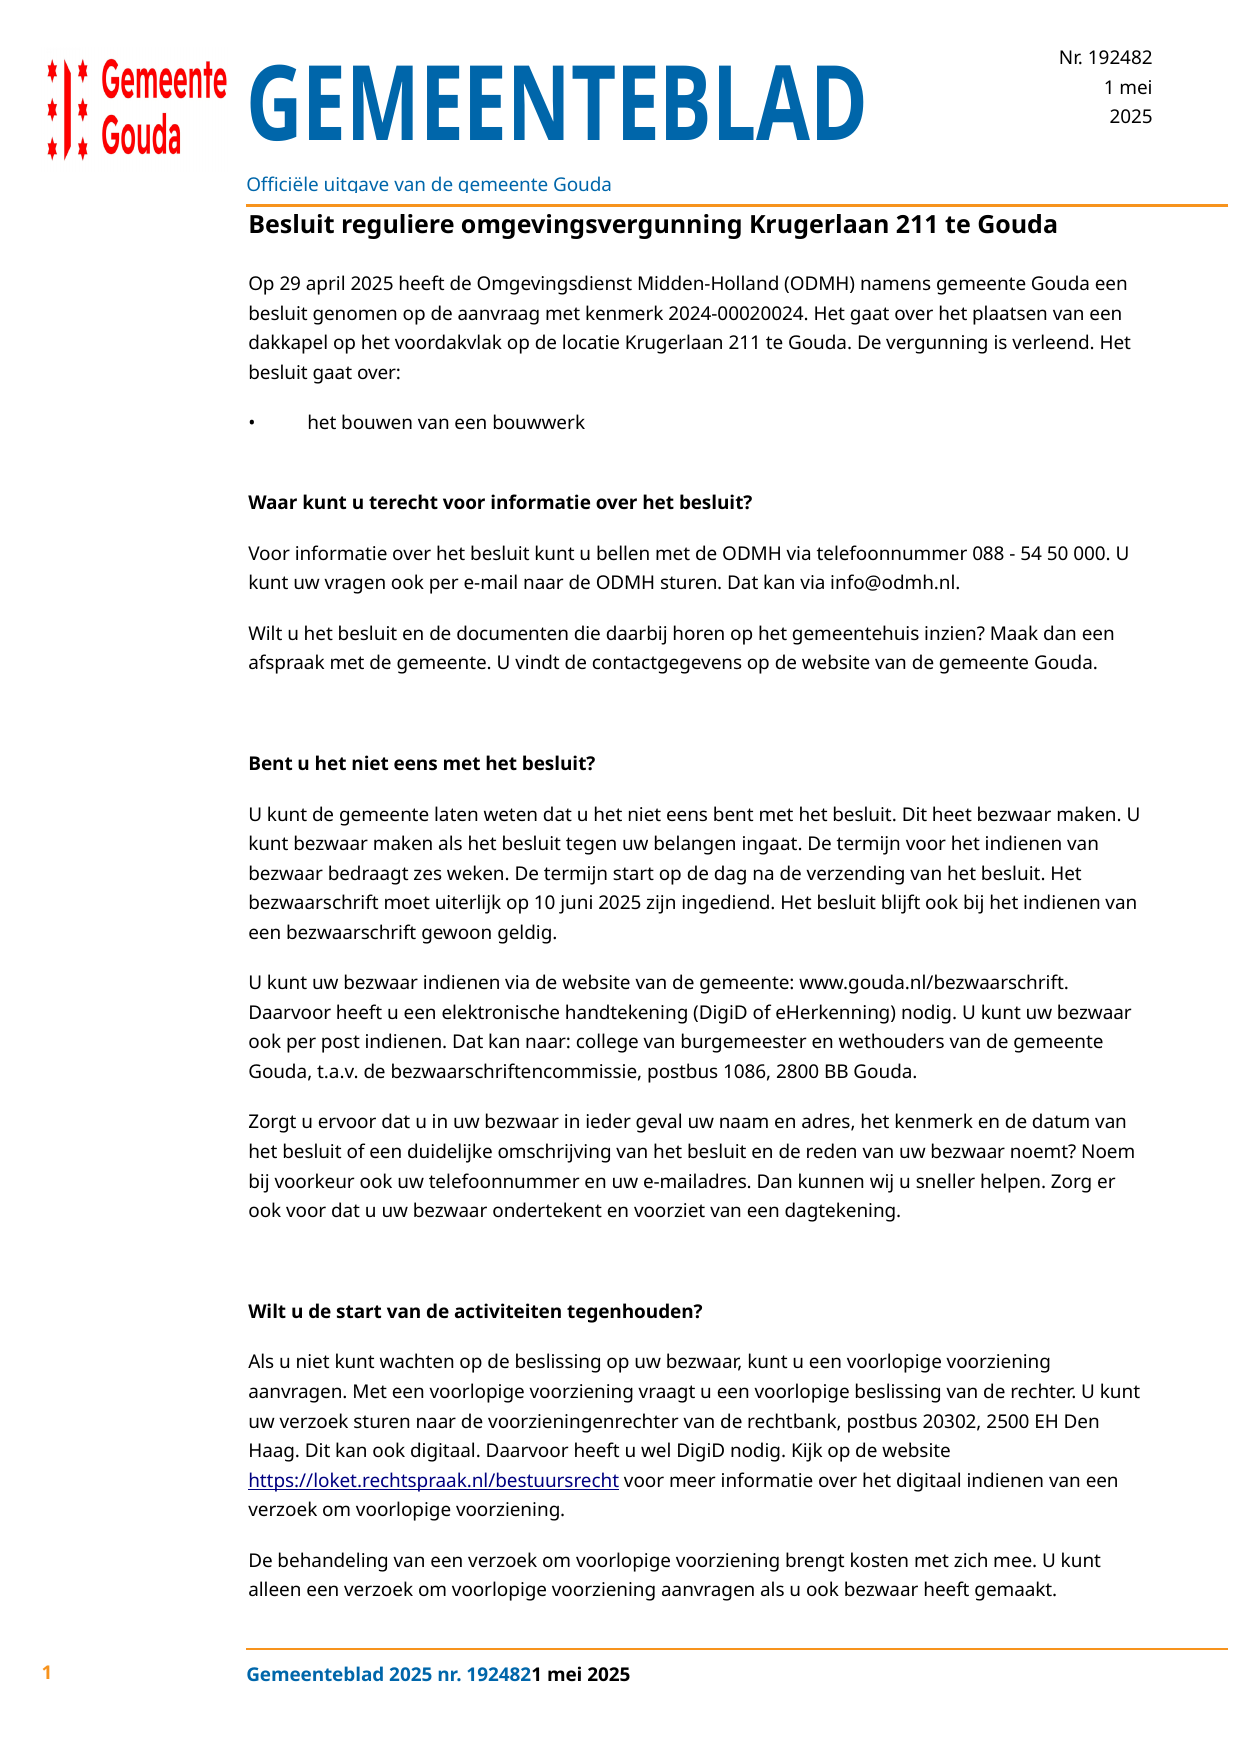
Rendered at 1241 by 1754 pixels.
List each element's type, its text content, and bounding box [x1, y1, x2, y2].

picture [41, 47, 231, 172]
text U kunt de gemeente laten weten dat u het niet eens bent met het besluit. Dit heet bezwaar maken. U kunt bezwaar maken als het besluit tegen uw belangen ingaat. De termijn voor het indienen van bezwaar bedraagt zes weken. De termijn start op de dag na de verzending van het besluit. Het bezwaarschrift moet uiterlijk op 10 juni 2025 zijn ingediend. Het besluit blijft ook bij het indienen van een bezwaarschrift gewoon geldig. [248, 801, 1152, 945]
text Bent u het niet eens met het besluit? [248, 750, 1152, 776]
text Op 29 april 2025 heeft de Omgevingsdienst Midden-Holland (ODMH) namens gemeente Gouda een besluit genomen op de aanvraag met kenmerk 2024-00020024. Het gaat over het plaatsen van een dakkapel op het voordakvlak op de locatie Krugerlaan 211 te Gouda. De vergunning is verleend. Het besluit gaat over: [248, 270, 1152, 385]
text Wilt u het besluit en de documenten die daarbij horen op het gemeentehuis inzien? Maak dan een afspraak met de gemeente. U vindt de contactgegevens op de website van de gemeente Gouda. [248, 620, 1152, 675]
text Wilt u de start van de activiteiten tegenhouden? [248, 1298, 1152, 1324]
text De behandeling van een verzoek om voorlopige voorziening brengt kosten met zich mee. U kunt alleen een verzoek om voorlopige voorziening aanvragen als u ook bezwaar heeft gemaakt. [248, 1547, 1152, 1602]
text Als u niet kunt wachten op de beslissing op uw bezwaar, kunt u een voorlopige voorziening aanvragen. Met een voorlopige voorziening vraagt u een voorlopige beslissing van de rechter. U kunt uw verzoek sturen naar de voorzieningenrechter van de rechtbank, postbus 20302, 2500 EH Den Haag. Dit kan ook digitaal. Daarvoor heeft u wel DigiD nodig. Kijk op de website https://loket.rechtspraak.nl/bestuursrecht voor meer informatie over het digitaal indienen van een verzoek om voorlopige voorziening. [248, 1349, 1152, 1522]
text Voor informatie over het besluit kunt u bellen met de ODMH via telefoonnummer 088 - 54 50 000. U kunt uw vragen ook per e-mail naar de ODMH sturen. Dat kan via info@odmh.nl. [248, 540, 1152, 595]
text Waar kunt u terecht voor informatie over het besluit? [248, 489, 1152, 515]
text Besluit reguliere omgevingsvergunning Krugerlaan 211 te Gouda [248, 207, 1152, 241]
text U kunt uw bezwaar indienen via de website van de gemeente: www.gouda.nl/bezwaarschrift. Daarvoor heeft u een elektronische handtekening (DigiD of eHerkenning) nodig. U kunt uw bezwaar ook per post indienen. Dat kan naar: college van burgemeester en wethouders van de gemeente Gouda, t.a.v. de bezwaarschriftencommissie, postbus 1086, 2800 BB Gouda. [248, 969, 1152, 1084]
list het bouwen van een bouwwerk [248, 409, 1152, 435]
text Zorgt u ervoor dat u in uw bezwaar in ieder geval uw naam en adres, het kenmerk en de datum van het besluit of een duidelijke omschrijving van het besluit en de reden van uw bezwaar noemt? Noem bij voorkeur ook uw telefoonnummer en uw e-mailadres. Dan kunnen wij u sneller helpen. Zorg er ook voor dat u uw bezwaar ondertekent en voorziet van een dagtekening. [248, 1109, 1152, 1223]
